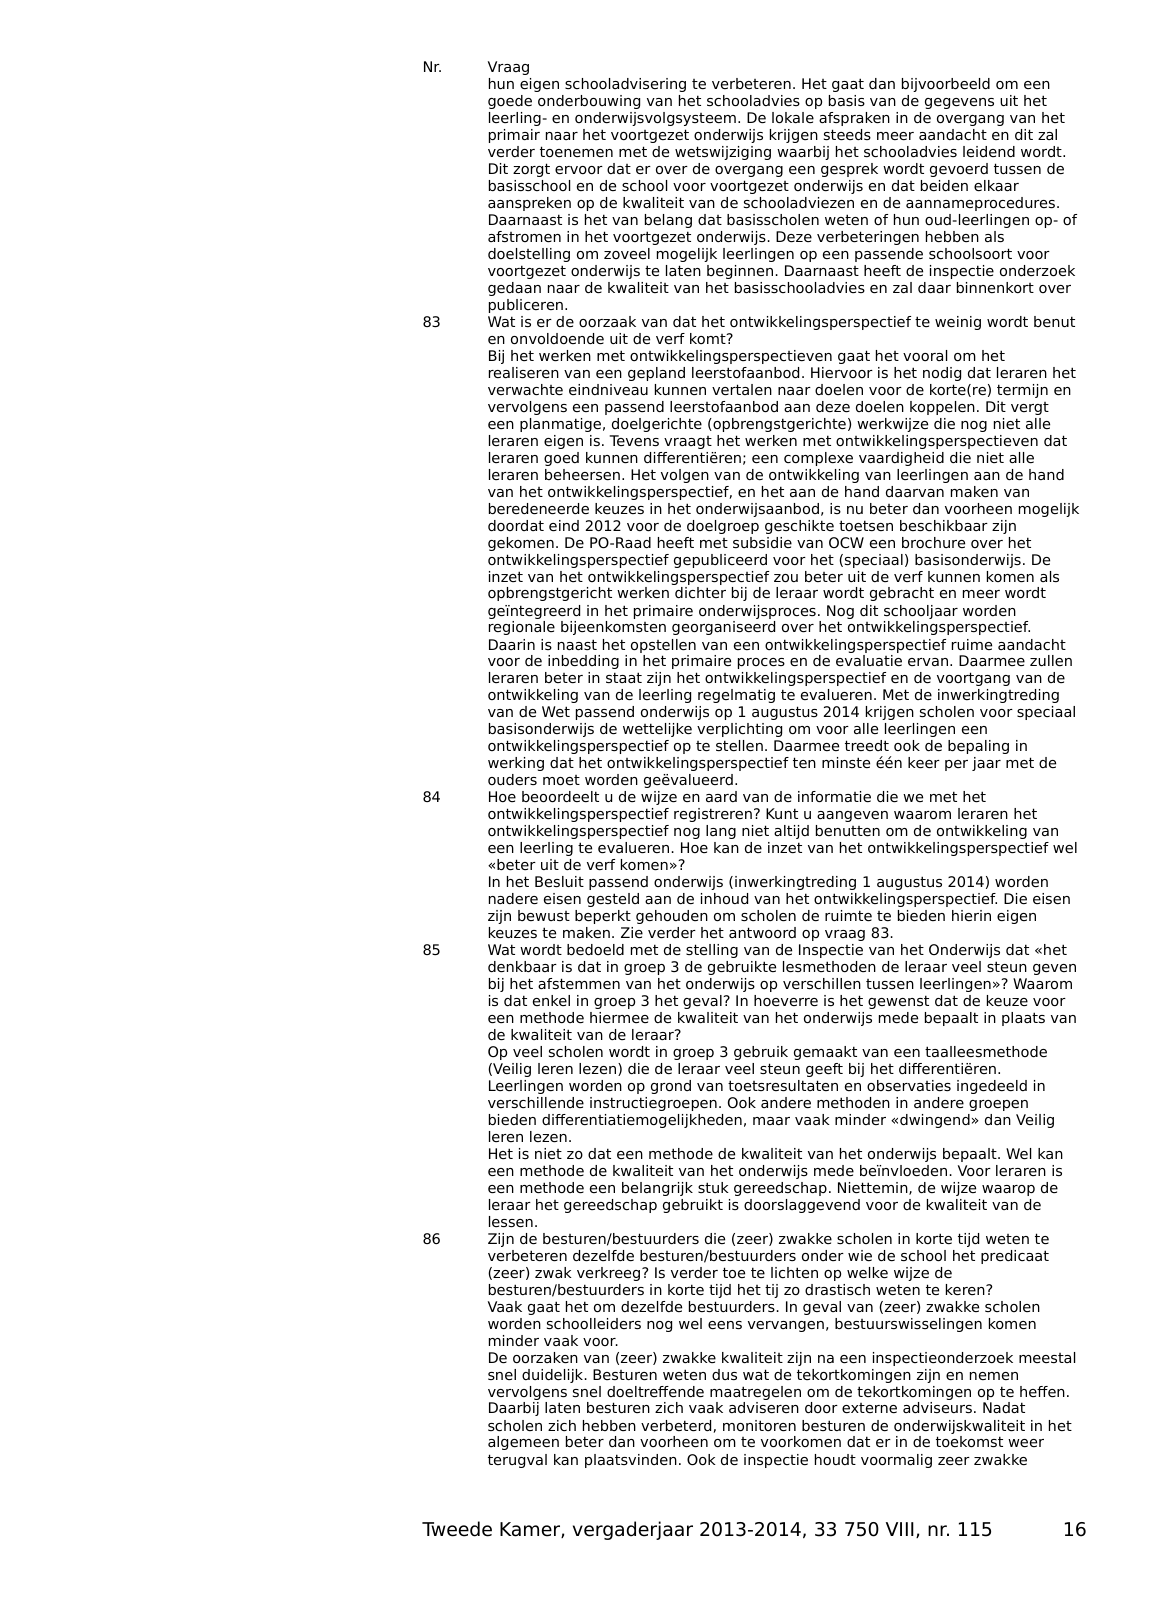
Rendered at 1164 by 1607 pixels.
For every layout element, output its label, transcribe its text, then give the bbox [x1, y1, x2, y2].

table_cell Hoe beoordeelt u de wijze en aard van de informatie die we met het ontwikkelingsperspectief registreren? Kunt u aangeven waarom leraren het ontwikkelingsperspectief nog lang niet altijd benutten om de ontwikkeling van een leerling te evalueren. Hoe kan de inzet van het ontwikkelingsperspectief wel «beter uit de verf komen»? In het Besluit passend onderwijs (inwerkingtreding 1 augustus 2014) worden nadere eisen gesteld aan de inhoud van het ontwikkelingsperspectief. Die eisen zijn bewust beperkt gehouden om scholen de ruimte te bieden hierin eigen keuzes te maken. Zie verder het antwoord op vraag 83. [481, 789, 1087, 942]
table_header Nr. [422, 59, 481, 76]
table_cell Wat is er de oorzaak van dat het ontwikkelingsperspectief te weinig wordt benut en onvoldoende uit de verf komt? Bij het werken met ontwikkelingsperspectieven gaat het vooral om het realiseren van een gepland leerstofaanbod. Hiervoor is het nodig dat leraren het verwachte eindniveau kunnen vertalen naar doelen voor de korte(re) termijn en vervolgens een passend leerstofaanbod aan deze doelen koppelen. Dit vergt een planmatige, doelgerichte (opbrengstgerichte) werkwijze die nog niet alle leraren eigen is. Tevens vraagt het werken met ontwikkelingsperspectieven dat leraren goed kunnen differentiëren; een complexe vaardigheid die niet alle leraren beheersen. Het volgen van de ontwikkeling van leerlingen aan de hand van het ontwikkelingsperspectief, en het aan de hand daarvan maken van beredeneerde keuzes in het onderwijsaanbod, is nu beter dan voorheen mogelijk doordat eind 2012 voor de doelgroep geschikte toetsen beschikbaar zijn gekomen. De PO-Raad heeft met subsidie van OCW een brochure over het ontwikkelingsperspectief gepubliceerd voor het (speciaal) basisonderwijs. De inzet van het ontwikkelingsperspectief zou beter uit de verf kunnen komen als opbrengstgericht werken dichter bij de leraar wordt gebracht en meer wordt geïntegreerd in het primaire onderwijsproces. Nog dit schooljaar worden regionale bijeenkomsten georganiseerd over het ontwikkelingsperspectief. Daarin is naast het opstellen van een ontwikkelingsperspectief ruime aandacht voor de inbedding in het primaire proces en de evaluatie ervan. Daarmee zullen leraren beter in staat zijn het ontwikkelingsperspectief en de voortgang van de ontwikkeling van de leerling regelmatig te evalueren. Met de inwerkingtreding van de Wet passend onderwijs op 1 augustus 2014 krijgen scholen voor speciaal basisonderwijs de wettelijke verplichting om voor alle leerlingen een ontwikkelingsperspectief op te stellen. Daarmee treedt ook de bepaling in werking dat het ontwikkelingsperspectief ten minste één keer per jaar met de ouders moet worden geëvalueerd. [481, 314, 1087, 789]
table_cell 83 [422, 314, 481, 789]
table_cell Wat wordt bedoeld met de stelling van de Inspectie van het Onderwijs dat «het denkbaar is dat in groep 3 de gebruikte lesmethoden de leraar veel steun geven bij het afstemmen van het onderwijs op verschillen tussen leerlingen»? Waarom is dat enkel in groep 3 het geval? In hoeverre is het gewenst dat de keuze voor een methode hiermee de kwaliteit van het onderwijs mede bepaalt in plaats van de kwaliteit van de leraar? Op veel scholen wordt in groep 3 gebruik gemaakt van een taalleesmethode (Veilig leren lezen) die de leraar veel steun geeft bij het differentiëren. Leerlingen worden op grond van toetsresultaten en observaties ingedeeld in verschillende instructiegroepen. Ook andere methoden in andere groepen bieden differentiatiemogelijkheden, maar vaak minder «dwingend» dan Veilig leren lezen. Het is niet zo dat een methode de kwaliteit van het onderwijs bepaalt. Wel kan een methode de kwaliteit van het onderwijs mede beïnvloeden. Voor leraren is een methode een belangrijk stuk gereedschap. Niettemin, de wijze waarop de leraar het gereedschap gebruikt is doorslaggevend voor de kwaliteit van de lessen. [481, 942, 1087, 1231]
table_cell 86 [422, 1231, 481, 1468]
table_cell 85 [422, 942, 481, 1231]
table_cell [422, 76, 481, 314]
table_cell Zijn de besturen/bestuurders die (zeer) zwakke scholen in korte tijd weten te verbeteren dezelfde besturen/bestuurders onder wie de school het predicaat (zeer) zwak verkreeg? Is verder toe te lichten op welke wijze de besturen/bestuurders in korte tijd het tij zo drastisch weten te keren? Vaak gaat het om dezelfde bestuurders. In geval van (zeer) zwakke scholen worden schoolleiders nog wel eens vervangen, bestuurswisselingen komen minder vaak voor. De oorzaken van (zeer) zwakke kwaliteit zijn na een inspectieonderzoek meestal snel duidelijk. Besturen weten dus wat de tekortkomingen zijn en nemen vervolgens snel doeltreffende maatregelen om de tekortkomingen op te heffen. Daarbij laten besturen zich vaak adviseren door externe adviseurs. Nadat scholen zich hebben verbeterd, monitoren besturen de onderwijskwaliteit in het algemeen beter dan voorheen om te voorkomen dat er in de toekomst weer terugval kan plaatsvinden. Ook de inspectie houdt voormalig zeer zwakke [481, 1231, 1087, 1468]
table_cell 84 [422, 789, 481, 942]
table_cell hun eigen schooladvisering te verbeteren. Het gaat dan bijvoorbeeld om een goede onderbouwing van het schooladvies op basis van de gegevens uit het leerling- en onderwijsvolgsysteem. De lokale afspraken in de overgang van het primair naar het voortgezet onderwijs krijgen steeds meer aandacht en dit zal verder toenemen met de wetswijziging waarbij het schooladvies leidend wordt. Dit zorgt ervoor dat er over de overgang een gesprek wordt gevoerd tussen de basisschool en de school voor voortgezet onderwijs en dat beiden elkaar aanspreken op de kwaliteit van de schooladviezen en de aannameprocedures. Daarnaast is het van belang dat basisscholen weten of hun oud-leerlingen op- of afstromen in het voortgezet onderwijs. Deze verbeteringen hebben als doelstelling om zoveel mogelijk leerlingen op een passende schoolsoort voor voortgezet onderwijs te laten beginnen. Daarnaast heeft de inspectie onderzoek gedaan naar de kwaliteit van het basisschooladvies en zal daar binnenkort over publiceren. [481, 76, 1087, 314]
table_header Vraag [481, 59, 1087, 76]
